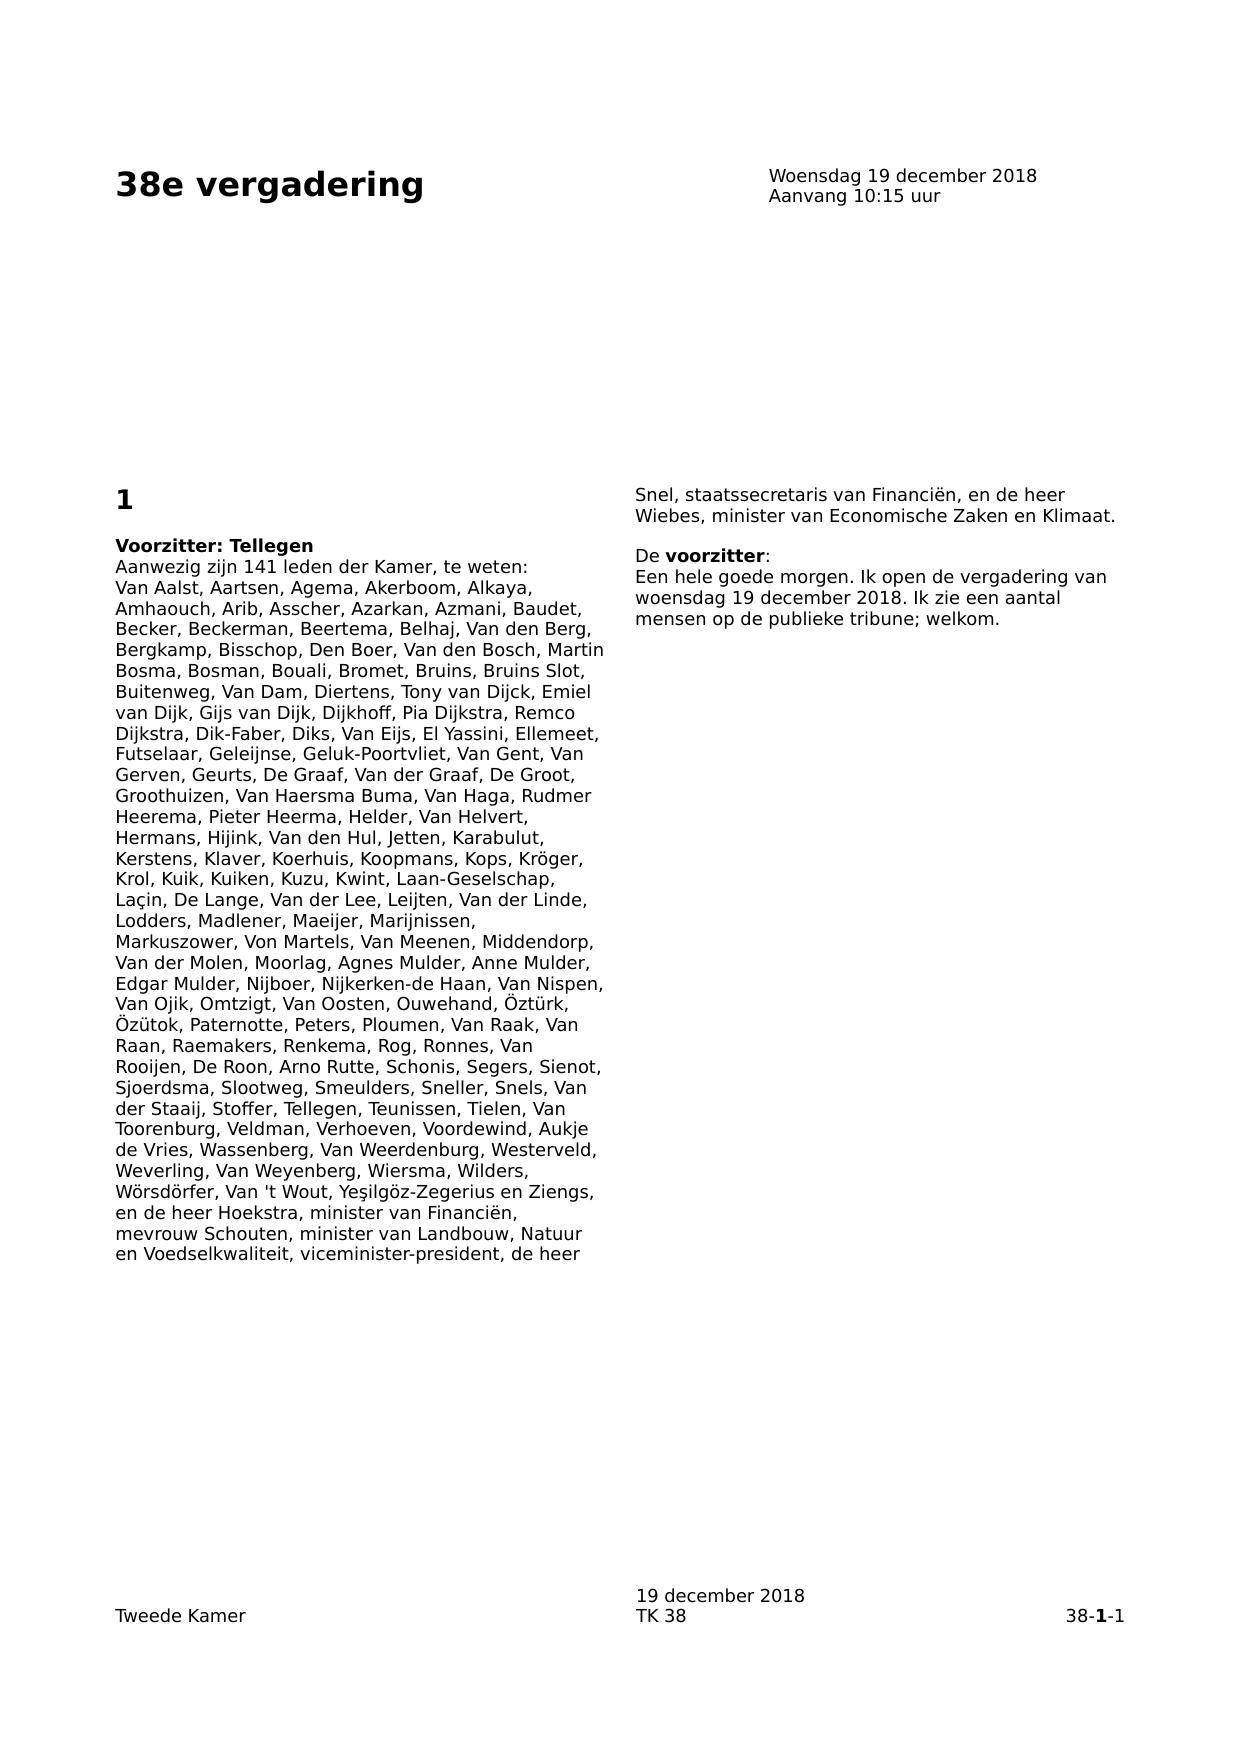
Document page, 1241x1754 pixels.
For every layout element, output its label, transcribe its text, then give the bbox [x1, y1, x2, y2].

text De voorzitter: [635, 546, 1125, 567]
title 1 [115, 484, 605, 516]
table_header 38e vergadering [115, 165, 768, 207]
table_cell Aanvang 10:15 uur [769, 186, 1125, 207]
text Snel, staatssecretaris van Financiën, en de heer Wiebes, minister van Economische Zaken en Klimaat. [635, 484, 1125, 526]
text Voorzitter: Tellegen [115, 536, 605, 557]
text Een hele goede morgen. Ik open de vergadering van woensdag 19 december 2018. Ik zie een aantal mensen op de publieke tribune; welkom. [635, 567, 1125, 629]
table_header Woensdag 19 december 2018 [769, 165, 1125, 186]
text en de heer Hoekstra, minister van Financiën, mevrouw Schouten, minister van Landbouw, Natuur en Voedselkwaliteit, viceminister-president, de heer [115, 1202, 605, 1265]
text Van Aalst, Aartsen, Agema, Akerboom, Alkaya, Amhaouch, Arib, Asscher, Azarkan, Azmani, Baudet, Becker, Beckerman, Beertema, Belhaj, Van den Berg, Bergkamp, Bisschop, Den Boer, Van den Bosch, Martin Bosma, Bosman, Bouali, Bromet, Bruins, Bruins Slot, Buitenweg, Van Dam, Diertens, Tony van Dijck, Emiel van Dijk, Gijs van Dijk, Dijkhoff, Pia Dijkstra, Remco Dijkstra, Dik-Faber, Diks, Van Eijs, El Yassini, Ellemeet, Futselaar, Geleijnse, Geluk-Poortvliet, Van Gent, Van Gerven, Geurts, De Graaf, Van der Graaf, De Groot, Groothuizen, Van Haersma Buma, Van Haga, Rudmer Heerema, Pieter Heerma, Helder, Van Helvert, Hermans, Hijink, Van den Hul, Jetten, Karabulut, Kerstens, Klaver, Koerhuis, Koopmans, Kops, Kröger, Krol, Kuik, Kuiken, Kuzu, Kwint, Laan-Geselschap, Laçin, De Lange, Van der Lee, Leijten, Van der Linde, Lodders, Madlener, Maeijer, Marijnissen, Markuszower, Von Martels, Van Meenen, Middendorp, Van der Molen, Moorlag, Agnes Mulder, Anne Mulder, Edgar Mulder, Nijboer, Nijkerken-de Haan, Van Nispen, Van Ojik, Omtzigt, Van Oosten, Ouwehand, Öztürk, Özütok, Paternotte, Peters, Ploumen, Van Raak, Van Raan, Raemakers, Renkema, Rog, Ronnes, Van Rooijen, De Roon, Arno Rutte, Schonis, Segers, Sienot, Sjoerdsma, Slootweg, Smeulders, Sneller, Snels, Van der Staaij, Stoffer, Tellegen, Teunissen, Tielen, Van Toorenburg, Veldman, Verhoeven, Voordewind, Aukje de Vries, Wassenberg, Van Weerdenburg, Westerveld, Weverling, Van Weyenberg, Wiersma, Wilders, Wörsdörfer, Van 't Wout, Yeşilgöz-Zegerius en Ziengs, [115, 577, 605, 1202]
text Aanwezig zijn 141 leden der Kamer, te weten: [115, 557, 605, 577]
